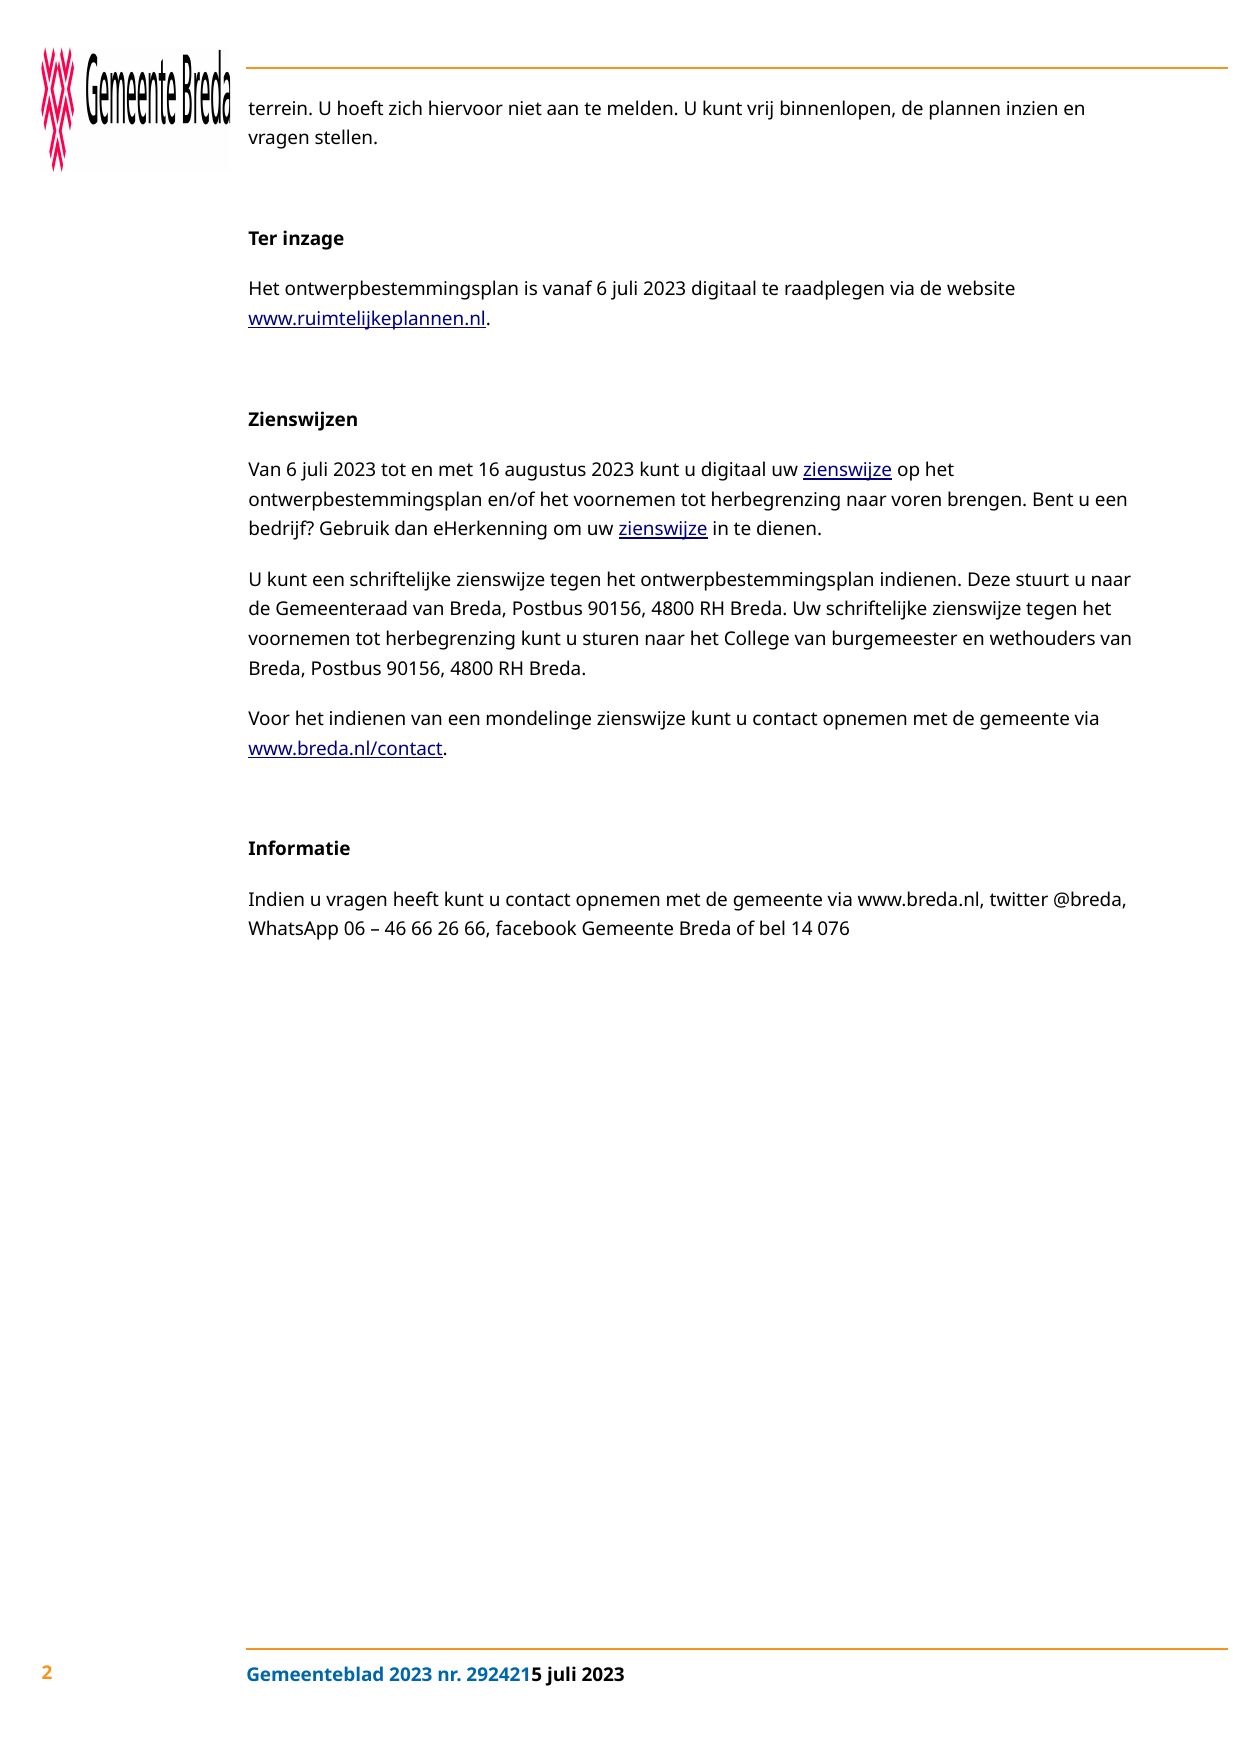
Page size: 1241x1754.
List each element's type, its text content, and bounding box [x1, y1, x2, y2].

text terrein. U hoeft zich hiervoor niet aan te melden. U kunt vrij binnenlopen, de plannen inzien en vragen stellen. [248, 95, 1152, 150]
text Het ontwerpbestemmingsplan is vanaf 6 juli 2023 digitaal te raadplegen via de website www.ruimtelijkeplannen.nl. [248, 276, 1152, 331]
text U kunt een schriftelijke zienswijze tegen het ontwerpbestemmingsplan indienen. Deze stuurt u naar de Gemeenteraad van Breda, Postbus 90156, 4800 RH Breda. Uw schriftelijke zienswijze tegen het voornemen tot herbegrenzing kunt u sturen naar het College van burgemeester en wethouders van Breda, Postbus 90156, 4800 RH Breda. [248, 566, 1152, 681]
text Zienswijzen [248, 406, 1152, 432]
text Informatie [248, 836, 1152, 861]
picture [41, 47, 231, 172]
text Indien u vragen heeft kunt u contact opnemen met de gemeente via www.breda.nl, twitter @breda, WhatsApp 06 – 46 66 26 66, facebook Gemeente Breda of bel 14 076 [248, 886, 1152, 941]
text Ter inzage [248, 225, 1152, 251]
text Voor het indienen van een mondelinge zienswijze kunt u contact opnemen met de gemeente via www.breda.nl/contact. [248, 705, 1152, 761]
text Van 6 juli 2023 tot en met 16 augustus 2023 kunt u digitaal uw zienswijze op het ontwerpbestemmingsplan en/of het voornemen tot herbegrenzing naar voren brengen. Bent u een bedrijf? Gebruik dan eHerkenning om uw zienswijze in te dienen. [248, 456, 1152, 541]
